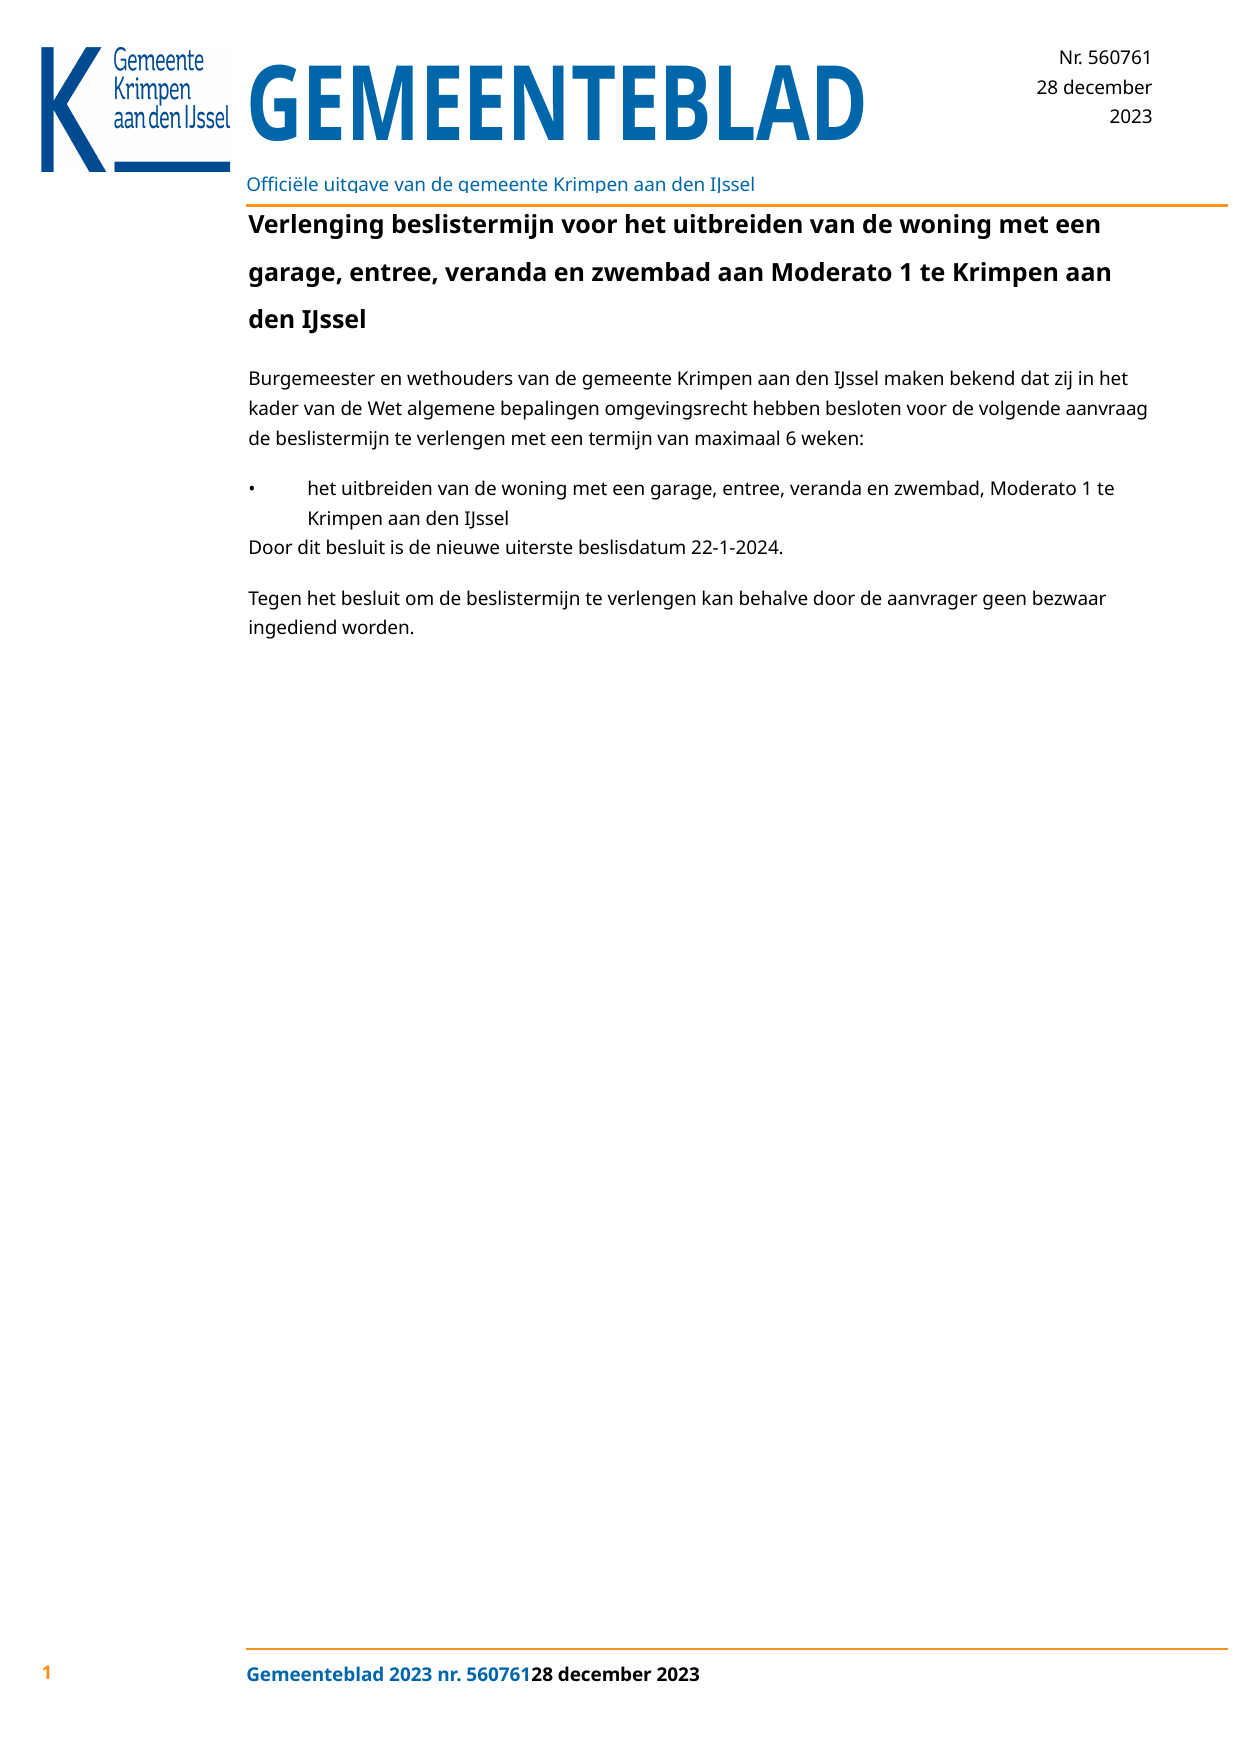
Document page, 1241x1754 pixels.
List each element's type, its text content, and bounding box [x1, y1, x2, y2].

list het uitbreiden van de woning met een garage, entree, veranda en zwembad, Moderato 1 te Krimpen aan den IJssel [248, 475, 1152, 530]
picture [41, 47, 231, 172]
text Tegen het besluit om de beslistermijn te verlengen kan behalve door de aanvrager geen bezwaar ingediend worden. [248, 585, 1152, 640]
text Door dit besluit is de nieuwe uiterste beslisdatum 22-1-2024. [248, 534, 1152, 560]
text Burgemeester en wethouders van de gemeente Krimpen aan den IJssel maken bekend dat zij in het kader van de Wet algemene bepalingen omgevingsrecht hebben besloten voor de volgende aanvraag de beslistermijn te verlengen met een termijn van maximaal 6 weken: [248, 366, 1152, 450]
text Verlenging beslistermijn voor het uitbreiden van de woning met een garage, entree, veranda en zwembad aan Moderato 1 te Krimpen aan den IJssel [248, 207, 1152, 336]
